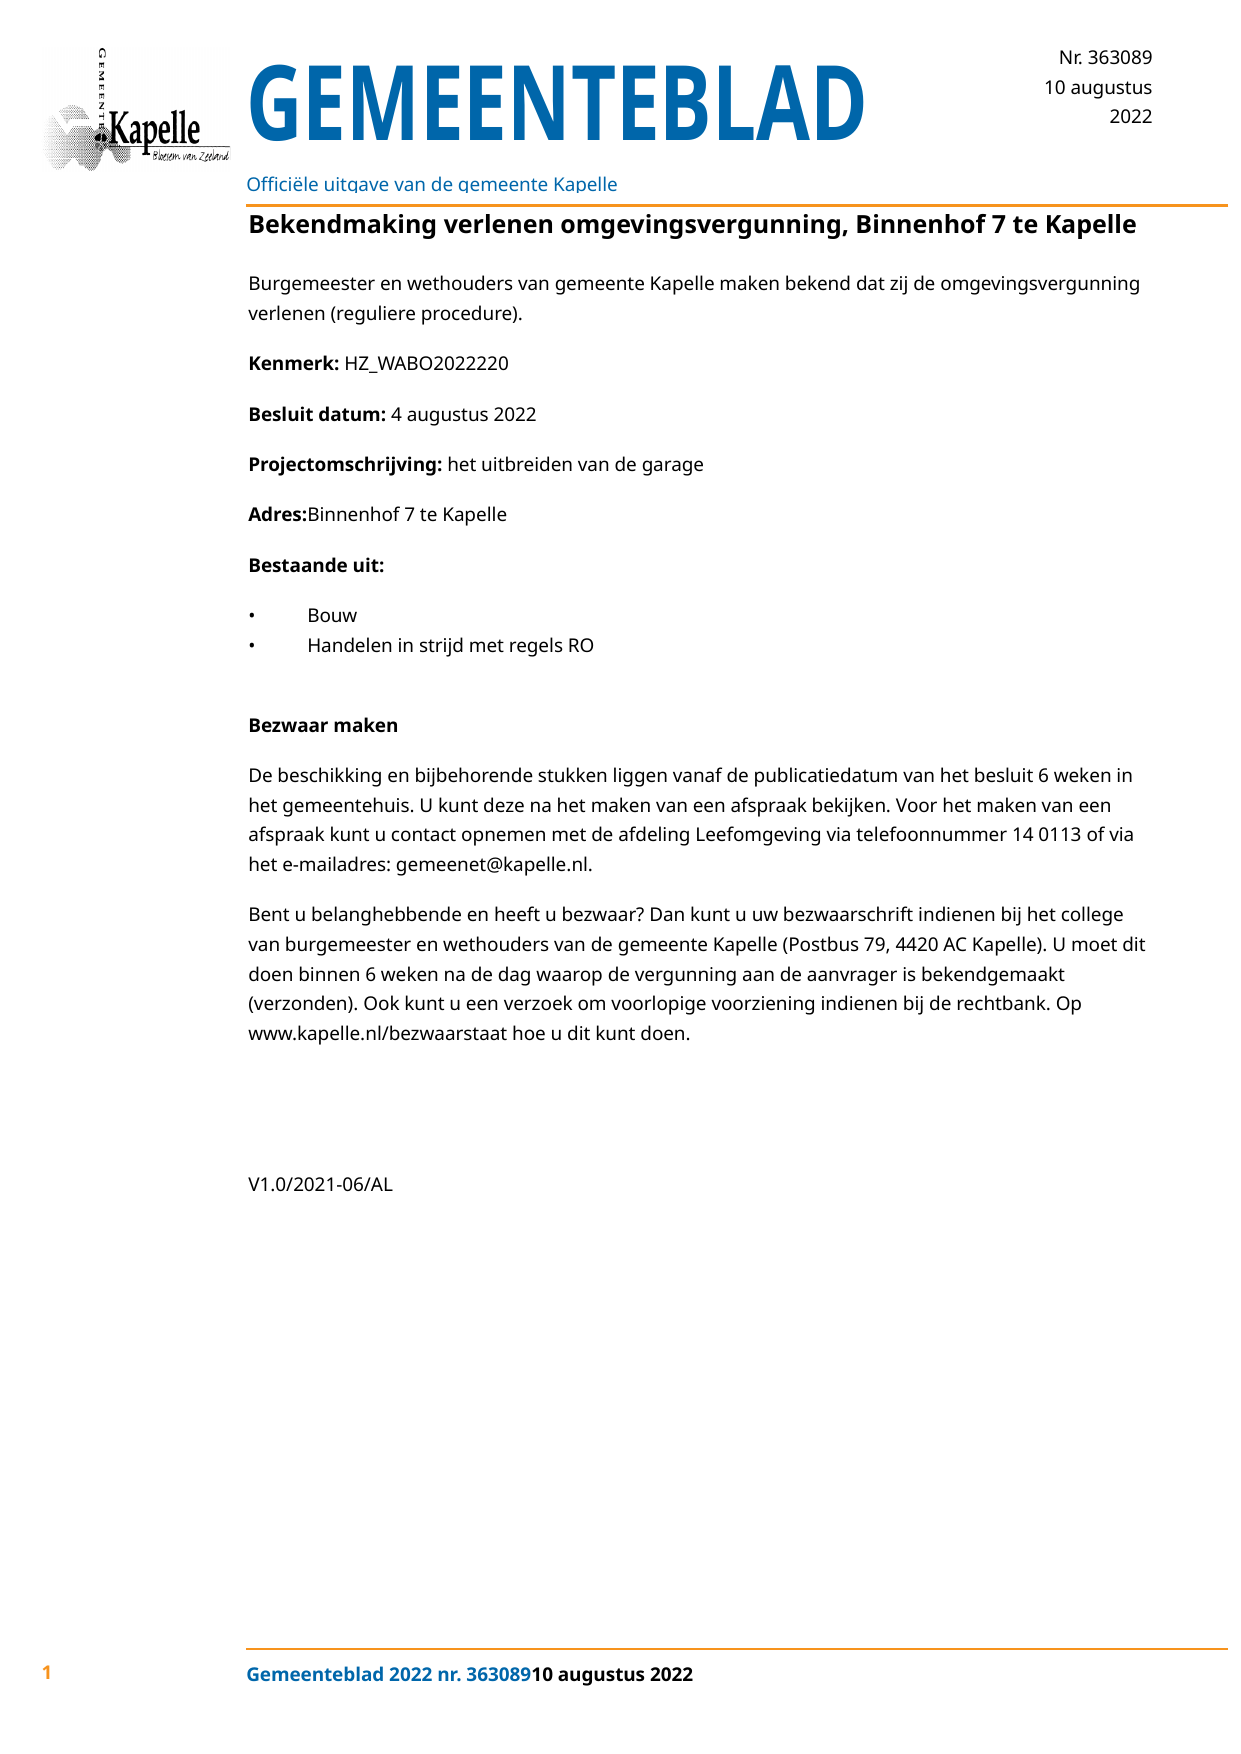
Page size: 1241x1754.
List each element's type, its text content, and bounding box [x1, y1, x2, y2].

text Adres:Binnenhof 7 te Kapelle [248, 502, 1152, 527]
text V1.0/2021-06/AL [248, 1171, 1152, 1197]
list Handelen in strijd met regels RO [248, 632, 1152, 658]
text Burgemeester en wethouders van gemeente Kapelle maken bekend dat zij de omgevingsvergunning verlenen (reguliere procedure). [248, 270, 1152, 326]
text Bekendmaking verlenen omgevingsvergunning, Binnenhof 7 te Kapelle [248, 207, 1152, 241]
text Besluit datum: 4 augustus 2022 [248, 401, 1152, 426]
text Projectomschrijving: het uitbreiden van de garage [248, 451, 1152, 477]
text De beschikking en bijbehorende stukken liggen vanaf de publicatiedatum van het besluit 6 weken in het gemeentehuis. U kunt deze na het maken van een afspraak bekijken. Voor het maken van een afspraak kunt u contact opnemen met de afdeling Leefomgeving via telefoonnummer 14 0113 of via het e-mailadres: gemeenet@kapelle.nl. [248, 762, 1152, 877]
text Kenmerk: HZ_WABO2022220 [248, 350, 1152, 376]
list Bouw [248, 602, 1152, 628]
text Bent u belanghebbende en heeft u bezwaar? Dan kunt u uw bezwaarschrift indienen bij het college van burgemeester en wethouders van de gemeente Kapelle (Postbus 79, 4420 AC Kapelle). U moet dit doen binnen 6 weken na de dag waarop de vergunning aan de aanvrager is bekendgemaakt (verzonden). Ook kunt u een verzoek om voorlopige voorziening indienen bij de rechtbank. Op www.kapelle.nl/bezwaarstaat hoe u dit kunt doen. [248, 902, 1152, 1046]
text Bestaande uit: [248, 552, 1152, 578]
picture [41, 47, 231, 172]
text Bezwaar maken [248, 712, 1152, 738]
